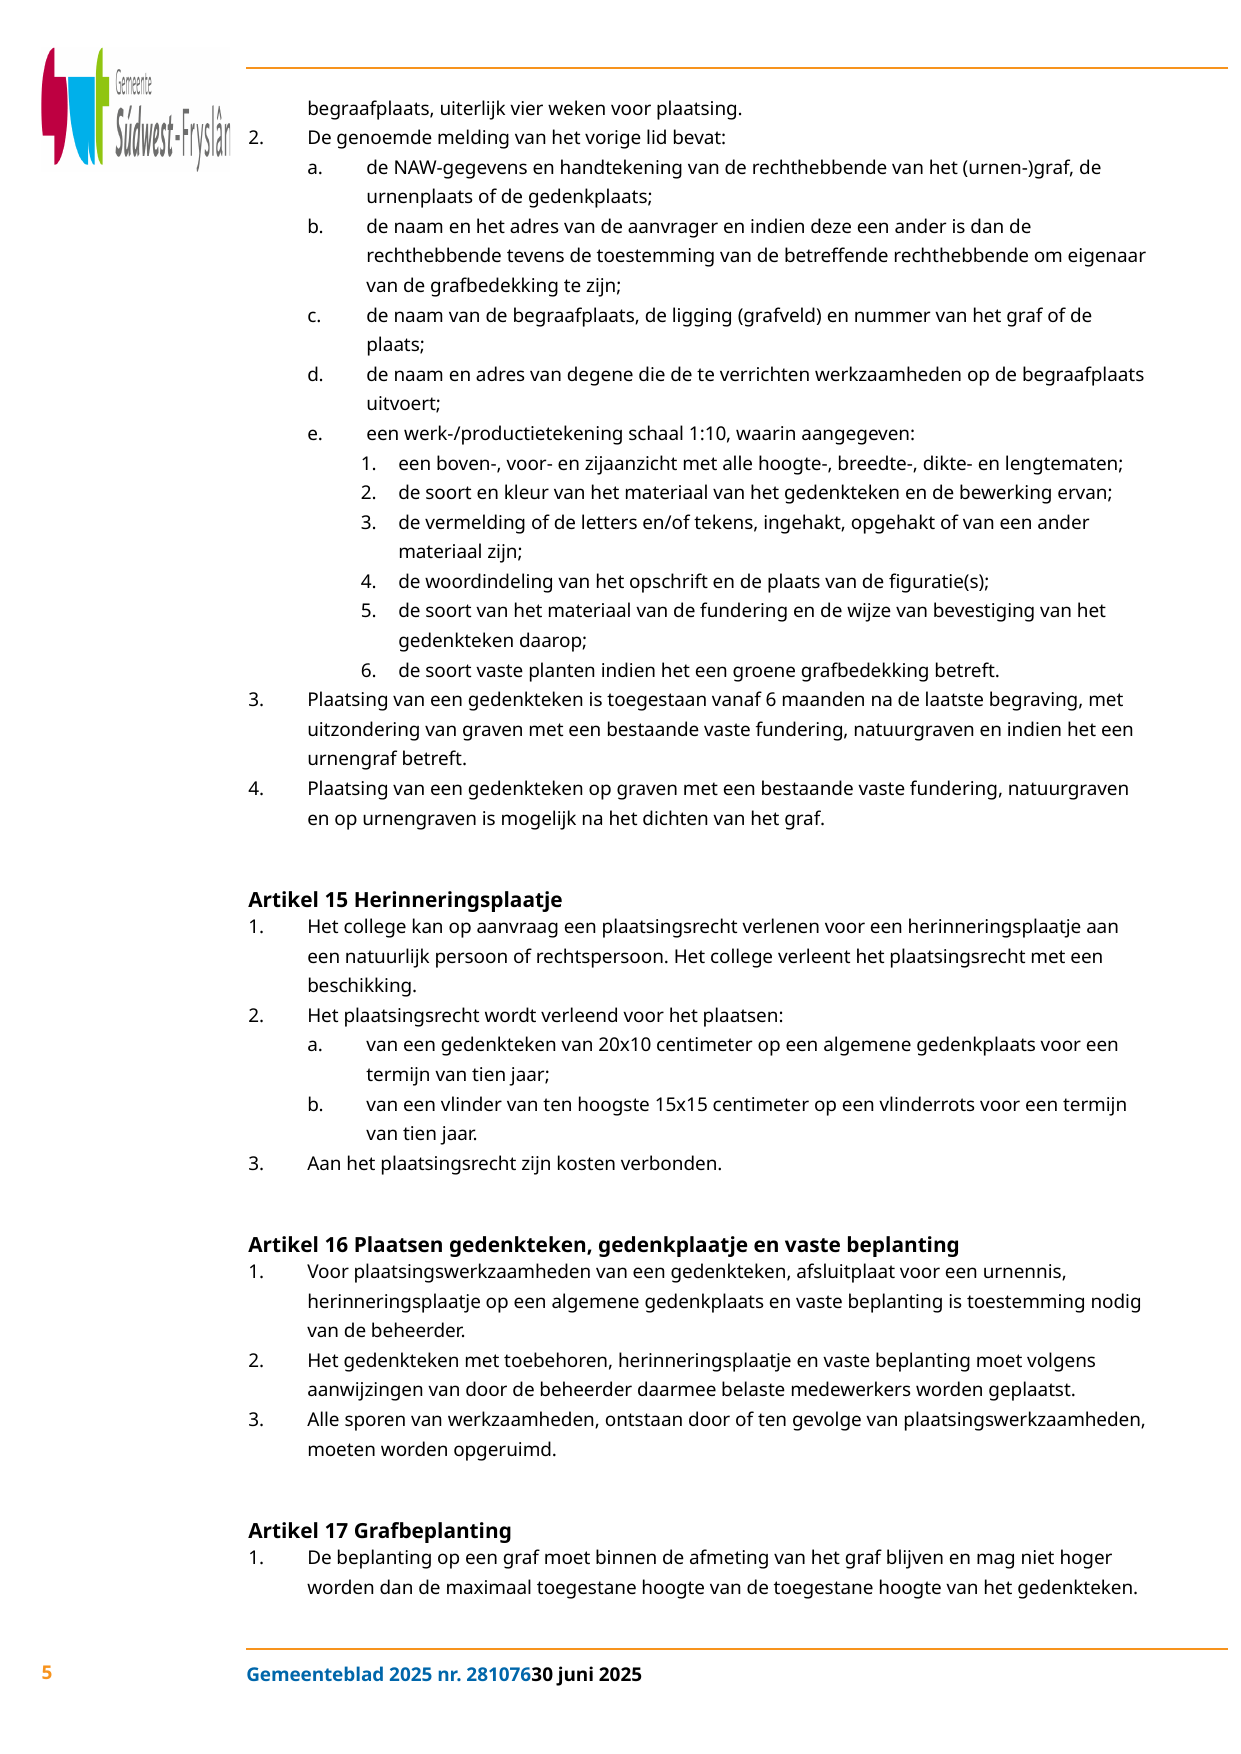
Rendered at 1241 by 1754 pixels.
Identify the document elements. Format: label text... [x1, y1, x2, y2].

list van een gedenkteken van 20x10 centimeter op een algemene gedenkplaats voor een termijn van tien jaar; [307, 1032, 1152, 1087]
list Voor plaatsingswerkzaamheden van een gedenkteken, afsluitplaat voor een urnennis, herinneringsplaatje op een algemene gedenkplaats en vaste beplanting is toestemming nodig van de beheerder. [248, 1258, 1152, 1343]
list de NAW-gegevens en handtekening van de rechthebbende van het (urnen-)graf, de urnenplaats of de gedenkplaats; [307, 154, 1152, 209]
list Het plaatsingsrecht wordt verleend voor het plaatsen: [248, 1002, 1152, 1028]
list Plaatsing van een gedenkteken is toegestaan vanaf 6 maanden na de laatste begraving, met uitzondering van graven met een bestaande vaste fundering, natuurgraven en indien het een urnengraf betreft. [248, 686, 1152, 771]
list Het gedenkteken met toebehoren, herinneringsplaatje en vaste beplanting moet volgens aanwijzingen van door de beheerder daarmee belaste medewerkers worden geplaatst. [248, 1347, 1152, 1402]
list De beplanting op een graf moet binnen de afmeting van het graf blijven en mag niet hoger worden dan de maximaal toegestane hoogte van de toegestane hoogte van het gedenkteken. [248, 1544, 1152, 1599]
text Artikel 17 Grafbeplanting [248, 1516, 1152, 1544]
list Aan het plaatsingsrecht zijn kosten verbonden. [248, 1150, 1152, 1176]
picture [41, 47, 231, 172]
list een werk-/productietekening schaal 1:10, waarin aangegeven: [307, 420, 1152, 446]
list de naam van de begraafplaats, de ligging (grafveld) en nummer van het graf of de plaats; [307, 302, 1152, 357]
list Alle sporen van werkzaamheden, ontstaan door of ten gevolge van plaatsingswerkzaamheden, moeten worden opgeruimd. [248, 1406, 1152, 1462]
list begraafplaats, uiterlijk vier weken voor plaatsing. [248, 95, 1152, 121]
list de soort van het materiaal van de fundering en de wijze van bevestiging van het gedenkteken daarop; [361, 598, 1152, 653]
list de soort vaste planten indien het een groene grafbedekking betreft. [361, 657, 1152, 683]
list Het college kan op aanvraag een plaatsingsrecht verlenen voor een herinneringsplaatje aan een natuurlijk persoon of rechtspersoon. Het college verleent het plaatsingsrecht met een beschikking. [248, 913, 1152, 998]
list De genoemde melding van het vorige lid bevat: [248, 124, 1152, 150]
list van een vlinder van ten hoogste 15x15 centimeter op een vlinderrots voor een termijn van tien jaar. [307, 1091, 1152, 1146]
text Artikel 15 Herinneringsplaatje [248, 885, 1152, 913]
list de woordindeling van het opschrift en de plaats van de figuratie(s); [361, 568, 1152, 594]
list Plaatsing van een gedenkteken op graven met een bestaande vaste fundering, natuurgraven en op urnengraven is mogelijk na het dichten van het graf. [248, 775, 1152, 831]
text Artikel 16 Plaatsen gedenkteken, gedenkplaatje en vaste beplanting [248, 1230, 1152, 1258]
list de soort en kleur van het materiaal van het gedenkteken en de bewerking ervan; [361, 479, 1152, 505]
list de naam en adres van degene die de te verrichten werkzaamheden op de begraafplaats uitvoert; [307, 361, 1152, 416]
list de vermelding of de letters en/of tekens, ingehakt, opgehakt of van een ander materiaal zijn; [361, 509, 1152, 564]
list een boven-, voor- en zijaanzicht met alle hoogte-, breedte-, dikte- en lengtematen; [361, 450, 1152, 476]
list de naam en het adres van de aanvrager en indien deze een ander is dan de rechthebbende tevens de toestemming van de betreffende rechthebbende om eigenaar van de grafbedekking te zijn; [307, 213, 1152, 298]
